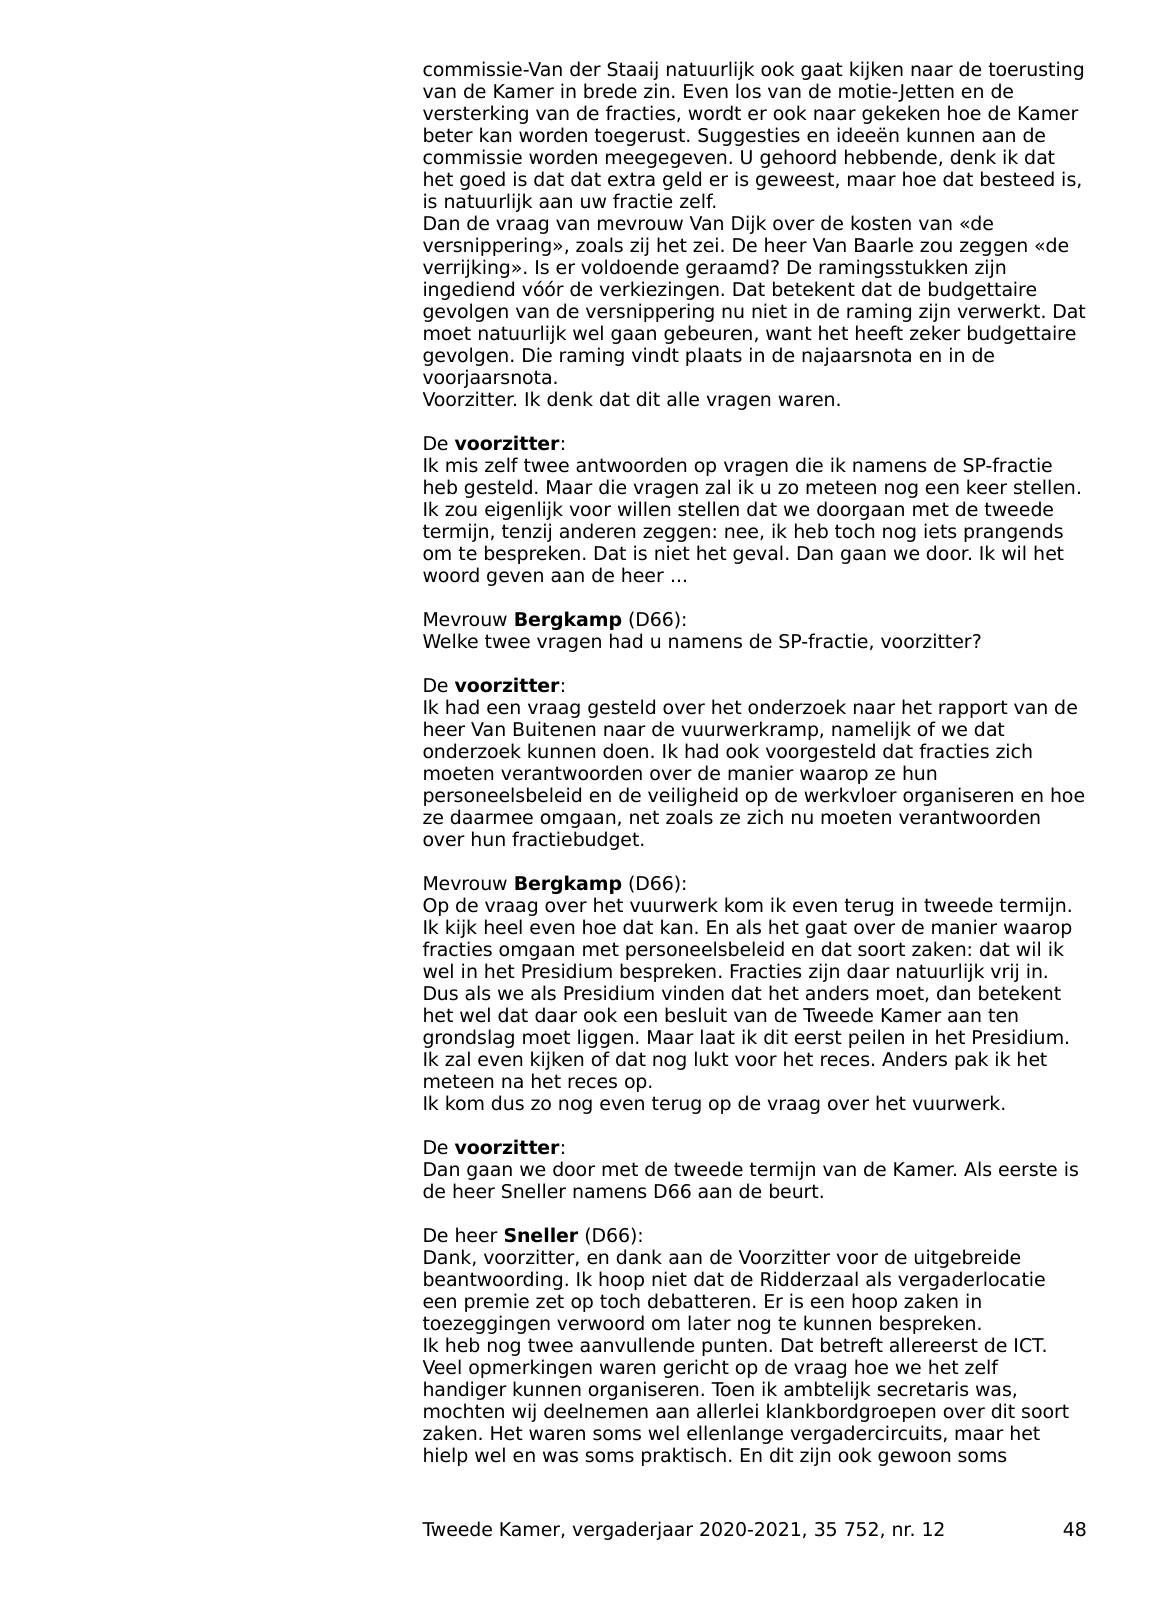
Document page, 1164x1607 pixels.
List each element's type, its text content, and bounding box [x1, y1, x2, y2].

text Mevrouw Bergkamp (D66): [422, 873, 1087, 895]
text Welke twee vragen had u namens de SP-fractie, voorzitter? [422, 631, 1087, 653]
text Ik had een vraag gesteld over het onderzoek naar het rapport van de heer Van Buitenen naar de vuurwerkramp, namelijk of we dat onderzoek kunnen doen. Ik had ook voorgesteld dat fracties zich moeten verantwoorden over de manier waarop ze hun personeelsbeleid en de veiligheid op de werkvloer organiseren en hoe ze daarmee omgaan, net zoals ze zich nu moeten verantwoorden over hun fractiebudget. [422, 697, 1087, 851]
text Op de vraag over het vuurwerk kom ik even terug in tweede termijn. Ik kijk heel even hoe dat kan. En als het gaat over de manier waarop fracties omgaan met personeelsbeleid en dat soort zaken: dat wil ik wel in het Presidium bespreken. Fracties zijn daar natuurlijk vrij in. Dus als we als Presidium vinden dat het anders moet, dan betekent het wel dat daar ook een besluit van de Tweede Kamer aan ten grondslag moet liggen. Maar laat ik dit eerst peilen in het Presidium. Ik zal even kijken of dat nog lukt voor het reces. Anders pak ik het meteen na het reces op. [422, 895, 1087, 1093]
text Voorzitter. Ik denk dat dit alle vragen waren. [422, 389, 1087, 411]
text De voorzitter: [422, 1137, 1087, 1159]
text Dank, voorzitter, en dank aan de Voorzitter voor de uitgebreide beantwoording. Ik hoop niet dat de Ridderzaal als vergaderlocatie een premie zet op toch debatteren. Er is een hoop zaken in toezeggingen verwoord om later nog te kunnen bespreken. [422, 1247, 1087, 1335]
text De voorzitter: [422, 675, 1087, 697]
text De voorzitter: [422, 433, 1087, 455]
text commissie-Van der Staaij natuurlijk ook gaat kijken naar de toerusting van de Kamer in brede zin. Even los van de motie-Jetten en de versterking van de fracties, wordt er ook naar gekeken hoe de Kamer beter kan worden toegerust. Suggesties en ideeën kunnen aan de commissie worden meegegeven. U gehoord hebbende, denk ik dat het goed is dat dat extra geld er is geweest, maar hoe dat besteed is, is natuurlijk aan uw fractie zelf. [422, 59, 1087, 213]
text De heer Sneller (D66): [422, 1225, 1087, 1247]
text Ik kom dus zo nog even terug op de vraag over het vuurwerk. [422, 1093, 1087, 1115]
text Ik heb nog twee aanvullende punten. Dat betreft allereerst de ICT. Veel opmerkingen waren gericht op de vraag hoe we het zelf handiger kunnen organiseren. Toen ik ambtelijk secretaris was, mochten wij deelnemen aan allerlei klankbordgroepen over dit soort zaken. Het waren soms wel ellenlange vergadercircuits, maar het hielp wel en was soms praktisch. En dit zijn ook gewoon soms [422, 1335, 1087, 1467]
text Dan de vraag van mevrouw Van Dijk over de kosten van «de versnippering», zoals zij het zei. De heer Van Baarle zou zeggen «de verrijking». Is er voldoende geraamd? De ramingsstukken zijn ingediend vóór de verkiezingen. Dat betekent dat de budgettaire gevolgen van de versnippering nu niet in de raming zijn verwerkt. Dat moet natuurlijk wel gaan gebeuren, want het heeft zeker budgettaire gevolgen. Die raming vindt plaats in de najaarsnota en in de voorjaarsnota. [422, 213, 1087, 389]
text Ik mis zelf twee antwoorden op vragen die ik namens de SP-fractie heb gesteld. Maar die vragen zal ik u zo meteen nog een keer stellen. Ik zou eigenlijk voor willen stellen dat we doorgaan met de tweede termijn, tenzij anderen zeggen: nee, ik heb toch nog iets prangends om te bespreken. Dat is niet het geval. Dan gaan we door. Ik wil het woord geven aan de heer ... [422, 455, 1087, 587]
text Dan gaan we door met de tweede termijn van de Kamer. Als eerste is de heer Sneller namens D66 aan de beurt. [422, 1159, 1087, 1203]
text Mevrouw Bergkamp (D66): [422, 609, 1087, 631]
